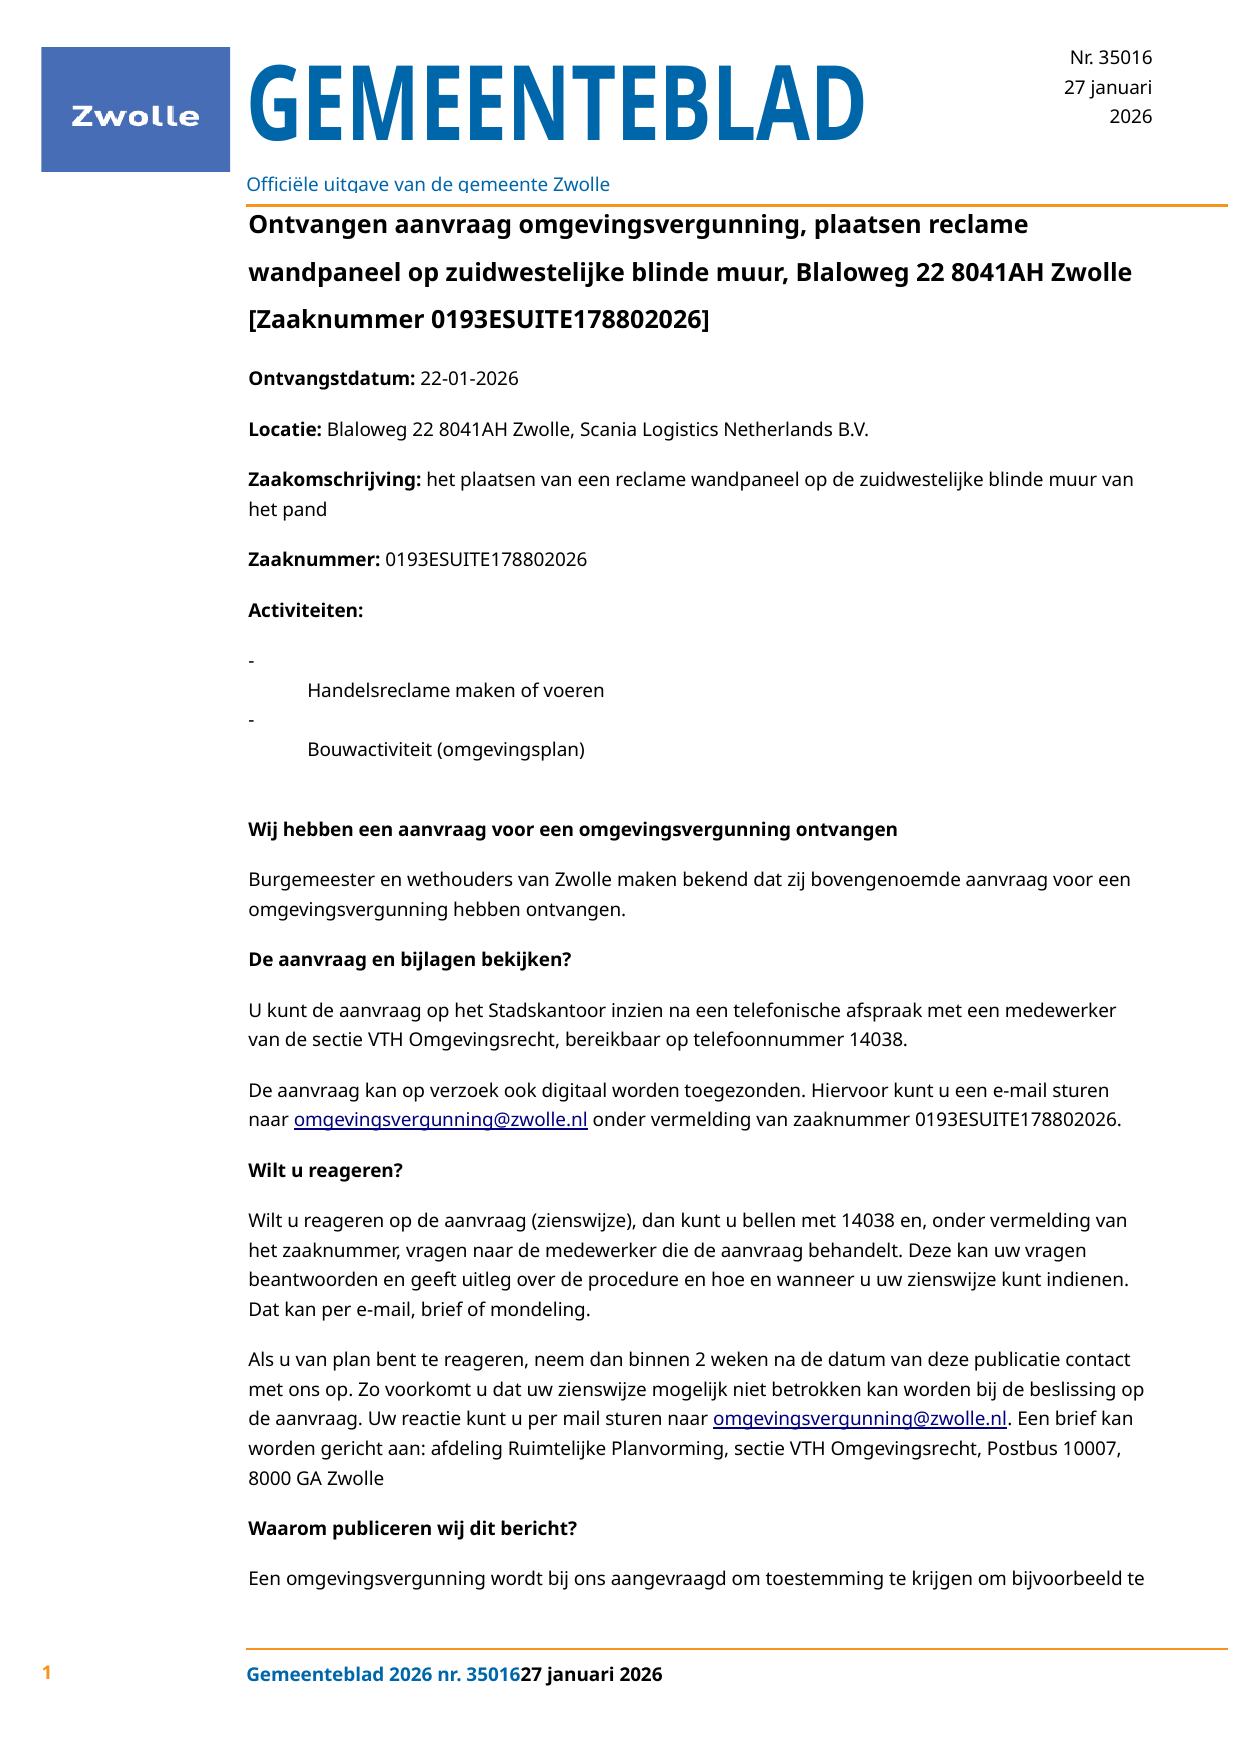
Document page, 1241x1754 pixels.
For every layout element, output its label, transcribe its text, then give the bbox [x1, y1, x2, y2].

picture [41, 47, 231, 172]
text Wij hebben een aanvraag voor een omgevingsvergunning ontvangen [248, 816, 1152, 842]
text Burgemeester en wethouders van Zwolle maken bekend dat zij bovengenoemde aanvraag voor een omgevingsvergunning hebben ontvangen. [248, 866, 1152, 922]
text Zaaknummer: 0193ESUITE178802026 [248, 546, 1152, 572]
list Handelsreclame maken of voeren [248, 677, 1152, 702]
text Ontvangstdatum: 22-01-2026 [248, 366, 1152, 391]
text De aanvraag kan op verzoek ook digitaal worden toegezonden. Hiervoor kunt u een e-mail sturen naar omgevingsvergunning@zwolle.nl onder vermelding van zaaknummer 0193ESUITE178802026. [248, 1077, 1152, 1132]
text Activiteiten: [248, 597, 1152, 622]
text Zaakomschrijving: het plaatsen van een reclame wandpaneel op de zuidwestelijke blinde muur van het pand [248, 466, 1152, 522]
text Wilt u reageren? [248, 1157, 1152, 1182]
text De aanvraag en bijlagen bekijken? [248, 946, 1152, 972]
text U kunt de aanvraag op het Stadskantoor inzien na een telefonische afspraak met een medewerker van de sectie VTH Omgevingsrecht, bereikbaar op telefoonnummer 14038. [248, 997, 1152, 1052]
text Wilt u reageren op de aanvraag (zienswijze), dan kunt u bellen met 14038 en, onder vermelding van het zaaknummer, vragen naar de medewerker die de aanvraag behandelt. Deze kan uw vragen beantwoorden en geeft uitleg over de procedure en hoe en wanneer u uw zienswijze kunt indienen. Dat kan per e-mail, brief of mondeling. [248, 1207, 1152, 1322]
list Bouwactiviteit (omgevingsplan) [248, 736, 1152, 762]
text Locatie: Blaloweg 22 8041AH Zwolle, Scania Logistics Netherlands B.V. [248, 416, 1152, 442]
text Als u van plan bent te reageren, neem dan binnen 2 weken na de datum van deze publicatie contact met ons op. Zo voorkomt u dat uw zienswijze mogelijk niet betrokken kan worden bij de beslissing op de aanvraag. Uw reactie kunt u per mail sturen naar omgevingsvergunning@zwolle.nl. Een brief kan worden gericht aan: afdeling Ruimtelijke Planvorming, sectie VTH Omgevingsrecht, Postbus 10007, 8000 GA Zwolle [248, 1346, 1152, 1490]
text Een omgevingsvergunning wordt bij ons aangevraagd om toestemming te krijgen om bijvoorbeeld te [248, 1566, 1152, 1591]
text Waarom publiceren wij dit bericht? [248, 1515, 1152, 1541]
text Ontvangen aanvraag omgevingsvergunning, plaatsen reclame wandpaneel op zuidwestelijke blinde muur, Blaloweg 22 8041AH Zwolle [Zaaknummer 0193ESUITE178802026] [248, 207, 1152, 336]
